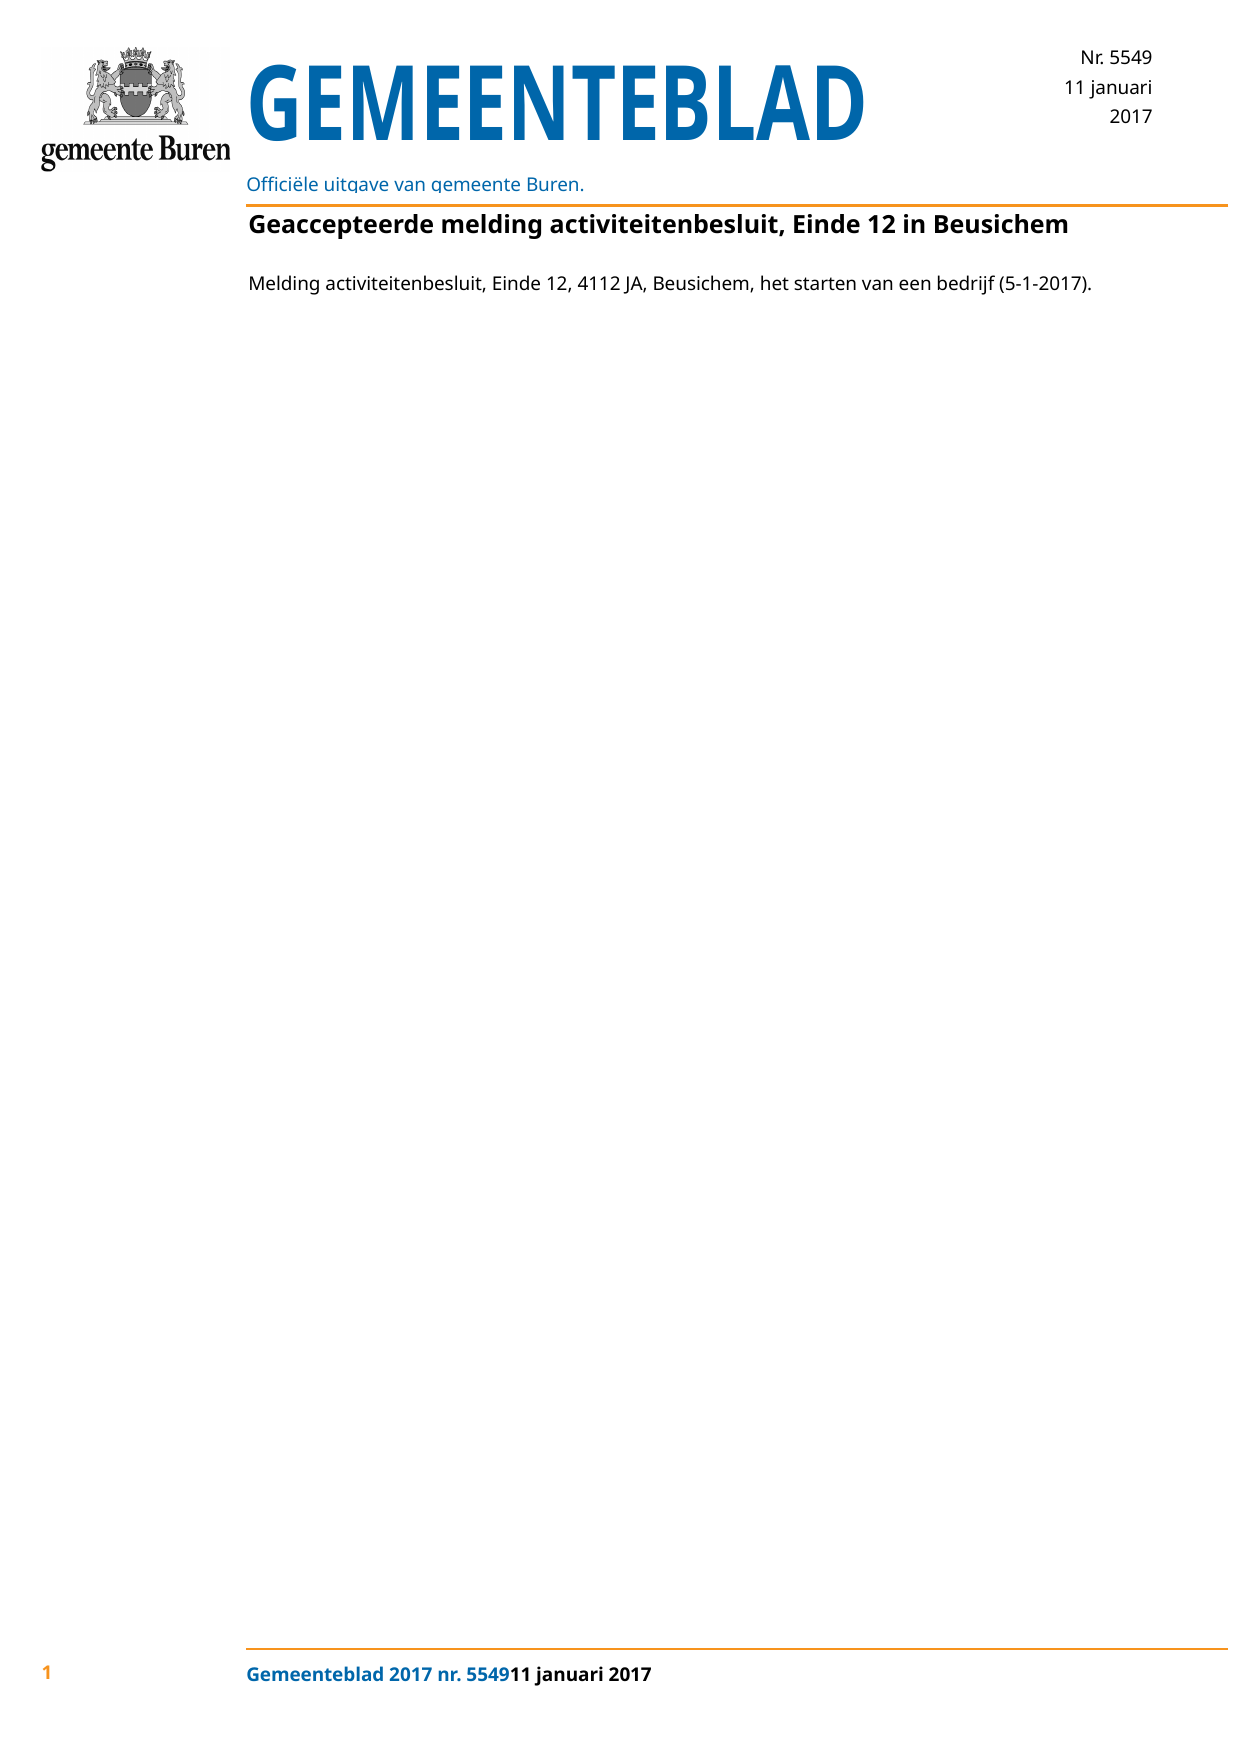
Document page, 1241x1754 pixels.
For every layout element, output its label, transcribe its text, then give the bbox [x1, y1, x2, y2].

text Melding activiteitenbesluit, Einde 12, 4112 JA, Beusichem, het starten van een bedrijf (5-1-2017). [248, 270, 1152, 296]
picture [41, 47, 231, 172]
text Geaccepteerde melding activiteitenbesluit, Einde 12 in Beusichem [248, 207, 1152, 241]
